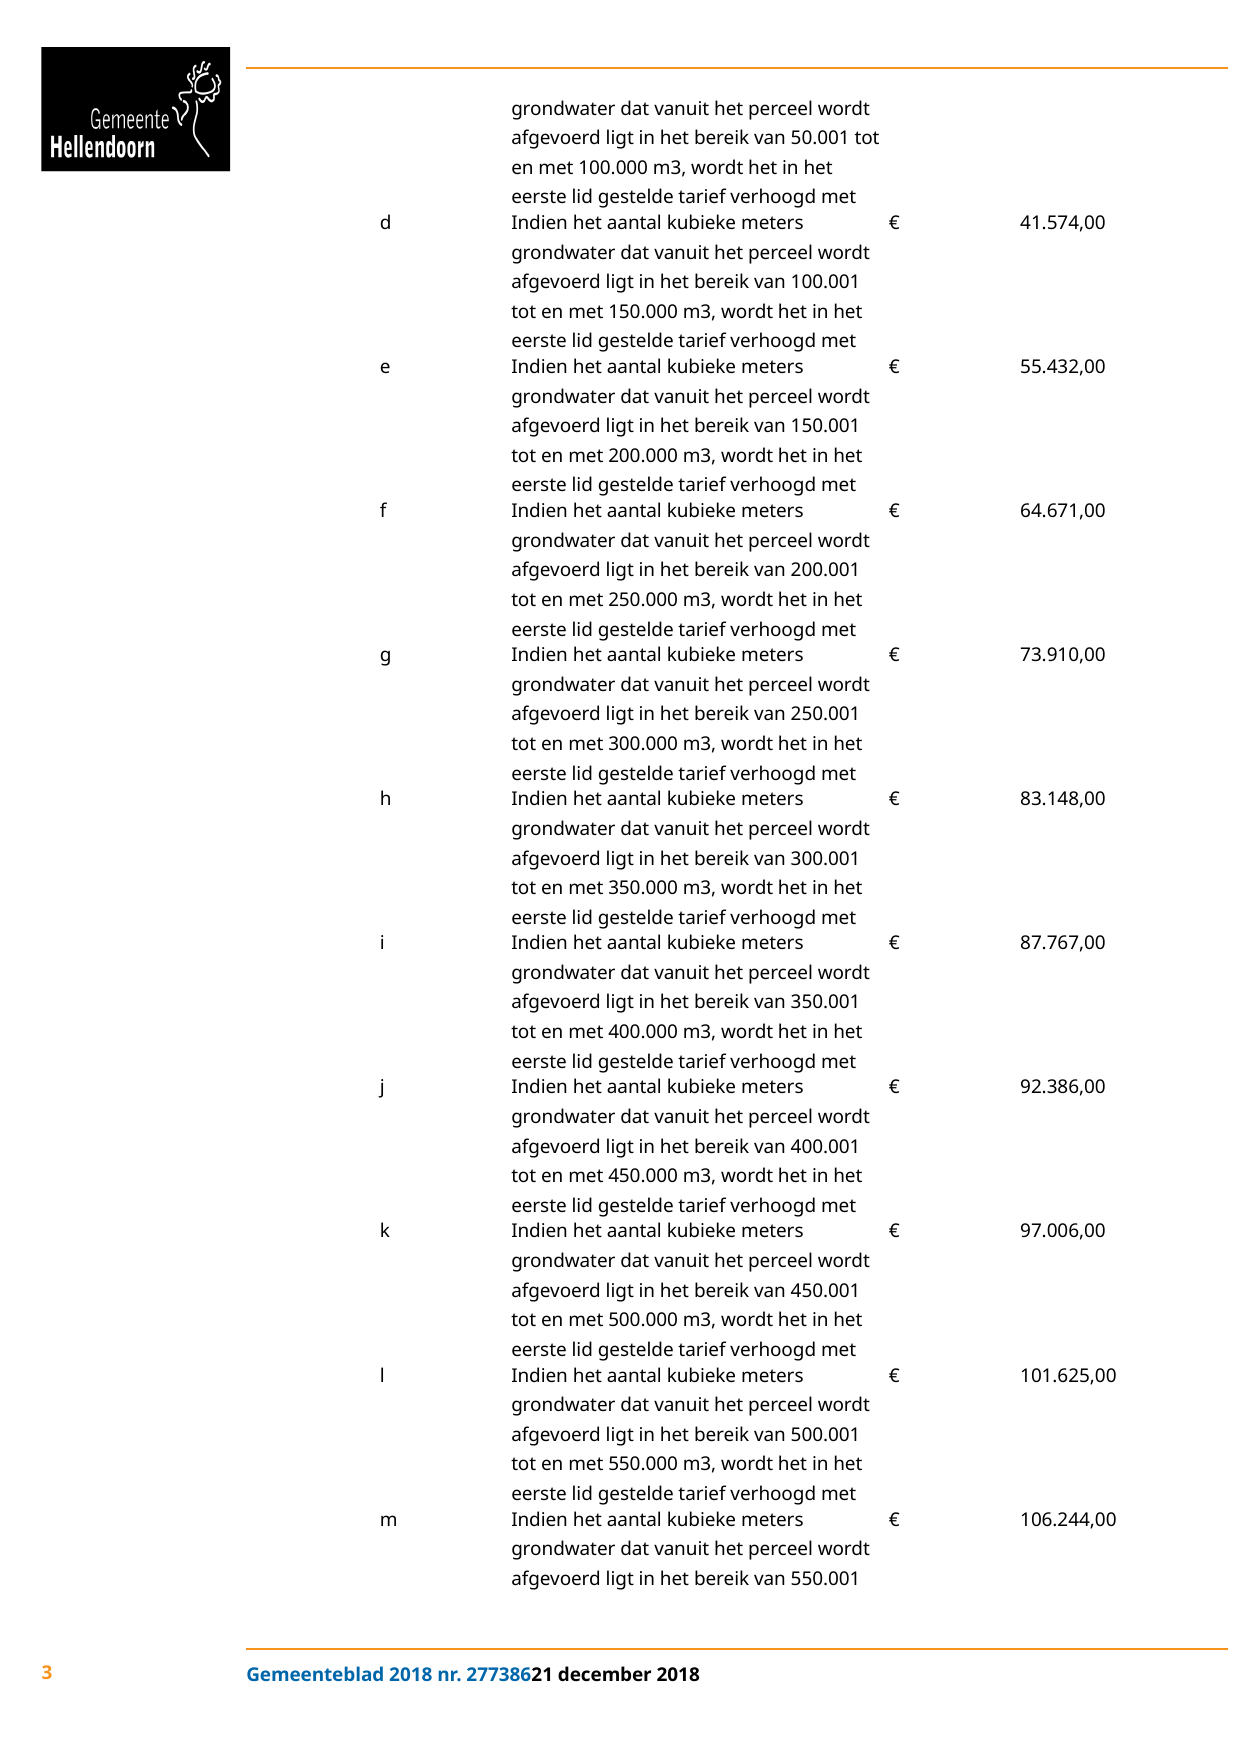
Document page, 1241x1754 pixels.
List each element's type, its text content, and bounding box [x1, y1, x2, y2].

table_cell d [380, 209, 511, 353]
table_cell € [889, 1362, 1020, 1506]
picture [41, 47, 231, 172]
table_cell [248, 353, 379, 497]
table_cell [248, 1506, 379, 1591]
table_cell [248, 209, 379, 353]
table_cell grondwater dat vanuit het perceel wordt afgevoerd ligt in het bereik van 50.001 tot en met 100.000 m3, wordt het in het eerste lid gestelde tarief verhoogd met [511, 95, 888, 209]
table_cell Indien het aantal kubieke meters grondwater dat vanuit het perceel wordt afgevoerd ligt in het bereik van 450.001 tot en met 500.000 m3, wordt het in het eerste lid gestelde tarief verhoogd met [511, 1218, 888, 1362]
table_cell k [380, 1218, 511, 1362]
table_cell [380, 95, 511, 209]
table_cell 55.432,00 [1020, 353, 1152, 497]
table_cell € [889, 786, 1020, 929]
table_cell [248, 1074, 379, 1218]
table_cell [1020, 95, 1152, 209]
table_cell l [380, 1362, 511, 1506]
table_cell 83.148,00 [1020, 786, 1152, 929]
table_cell f [380, 498, 511, 641]
table_cell [248, 786, 379, 929]
table_cell m [380, 1506, 511, 1591]
table_cell 87.767,00 [1020, 930, 1152, 1074]
table_cell € [889, 353, 1020, 497]
table_cell Indien het aantal kubieke meters grondwater dat vanuit het perceel wordt afgevoerd ligt in het bereik van 250.001 tot en met 300.000 m3, wordt het in het eerste lid gestelde tarief verhoogd met [511, 641, 888, 786]
table_cell 97.006,00 [1020, 1218, 1152, 1362]
table_cell Indien het aantal kubieke meters grondwater dat vanuit het perceel wordt afgevoerd ligt in het bereik van 350.001 tot en met 400.000 m3, wordt het in het eerste lid gestelde tarief verhoogd met [511, 930, 888, 1074]
table_cell Indien het aantal kubieke meters grondwater dat vanuit het perceel wordt afgevoerd ligt in het bereik van 300.001 tot en met 350.000 m3, wordt het in het eerste lid gestelde tarief verhoogd met [511, 786, 888, 929]
table_cell [248, 95, 379, 209]
table_cell Indien het aantal kubieke meters grondwater dat vanuit het perceel wordt afgevoerd ligt in het bereik van 500.001 tot en met 550.000 m3, wordt het in het eerste lid gestelde tarief verhoogd met [511, 1362, 888, 1506]
table_cell [889, 95, 1020, 209]
table_cell 106.244,00 [1020, 1506, 1152, 1591]
table_cell g [380, 641, 511, 786]
table_cell € [889, 498, 1020, 641]
table_cell [248, 641, 379, 786]
table_cell Indien het aantal kubieke meters grondwater dat vanuit het perceel wordt afgevoerd ligt in het bereik van 150.001 tot en met 200.000 m3, wordt het in het eerste lid gestelde tarief verhoogd met [511, 353, 888, 497]
table_cell j [380, 1074, 511, 1218]
table_cell [248, 1362, 379, 1506]
table_cell e [380, 353, 511, 497]
table_cell € [889, 209, 1020, 353]
table_cell 101.625,00 [1020, 1362, 1152, 1506]
table_cell 64.671,00 [1020, 498, 1152, 641]
table_cell Indien het aantal kubieke meters grondwater dat vanuit het perceel wordt afgevoerd ligt in het bereik van 100.001 tot en met 150.000 m3, wordt het in het eerste lid gestelde tarief verhoogd met [511, 209, 888, 353]
table_cell i [380, 930, 511, 1074]
table_cell Indien het aantal kubieke meters grondwater dat vanuit het perceel wordt afgevoerd ligt in het bereik van 400.001 tot en met 450.000 m3, wordt het in het eerste lid gestelde tarief verhoogd met [511, 1074, 888, 1218]
table_cell Indien het aantal kubieke meters grondwater dat vanuit het perceel wordt afgevoerd ligt in het bereik van 200.001 tot en met 250.000 m3, wordt het in het eerste lid gestelde tarief verhoogd met [511, 498, 888, 641]
table_cell € [889, 1218, 1020, 1362]
table_cell 92.386,00 [1020, 1074, 1152, 1218]
table_cell [248, 1218, 379, 1362]
table_cell € [889, 930, 1020, 1074]
table_cell 73.910,00 [1020, 641, 1152, 786]
table_cell [248, 498, 379, 641]
table_cell Indien het aantal kubieke meters grondwater dat vanuit het perceel wordt afgevoerd ligt in het bereik van 550.001 [511, 1506, 888, 1591]
table_cell [248, 930, 379, 1074]
table_cell € [889, 1074, 1020, 1218]
table_cell h [380, 786, 511, 929]
table_cell 41.574,00 [1020, 209, 1152, 353]
table_cell € [889, 1506, 1020, 1591]
table_cell € [889, 641, 1020, 786]
